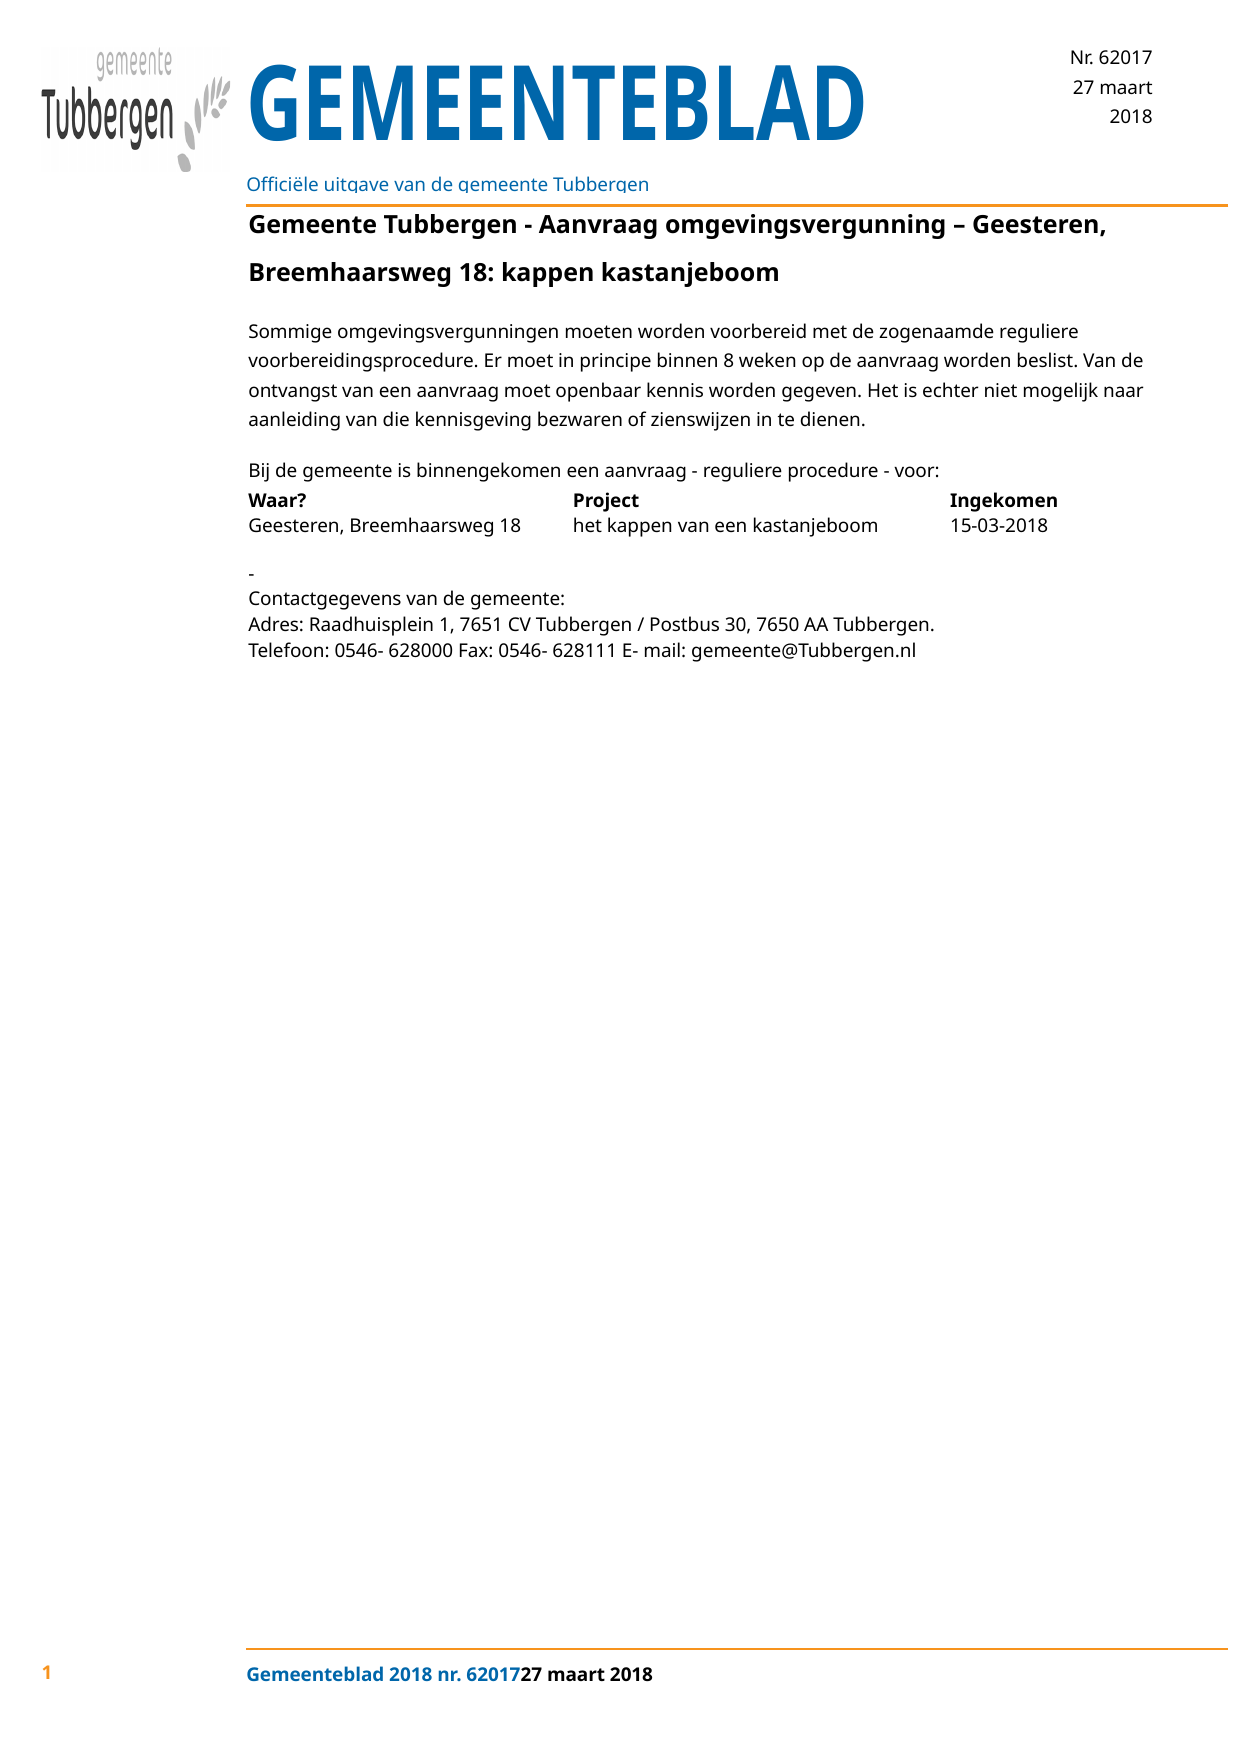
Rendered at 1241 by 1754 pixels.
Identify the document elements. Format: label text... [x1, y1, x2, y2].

text Gemeente Tubbergen - Aanvraag omgevingsvergunning – Geesteren, Breemhaarsweg 18: kappen kastanjeboom [248, 207, 1152, 288]
table_header Project [573, 487, 950, 512]
table_cell 15-03-2018 [950, 513, 1152, 538]
table_cell het kappen van een kastanjeboom [573, 513, 950, 538]
text Telefoon: 0546- 628000 Fax: 0546- 628111 E- mail: gemeente@Tubbergen.nl [248, 637, 1152, 663]
text Bij de gemeente is binnengekomen een aanvraag - reguliere procedure - voor: [248, 457, 1152, 483]
picture [41, 47, 231, 172]
text Contactgegevens van de gemeente: [248, 585, 1152, 611]
table_header Ingekomen [950, 487, 1152, 512]
text Sommige omgevingsvergunningen moeten worden voorbereid met de zogenaamde reguliere voorbereidingsprocedure. Er moet in principe binnen 8 weken op de aanvraag worden beslist. Van de ontvangst van een aanvraag moet openbaar kennis worden gegeven. Het is echter niet mogelijk naar aanleiding van die kennisgeving bezwaren of zienswijzen in te dienen. [248, 318, 1152, 432]
table_header Waar? [248, 487, 573, 512]
table_cell Geesteren, Breemhaarsweg 18 [248, 513, 573, 538]
text - [248, 560, 1152, 585]
text Adres: Raadhuisplein 1, 7651 CV Tubbergen / Postbus 30, 7650 AA Tubbergen. [248, 611, 1152, 637]
